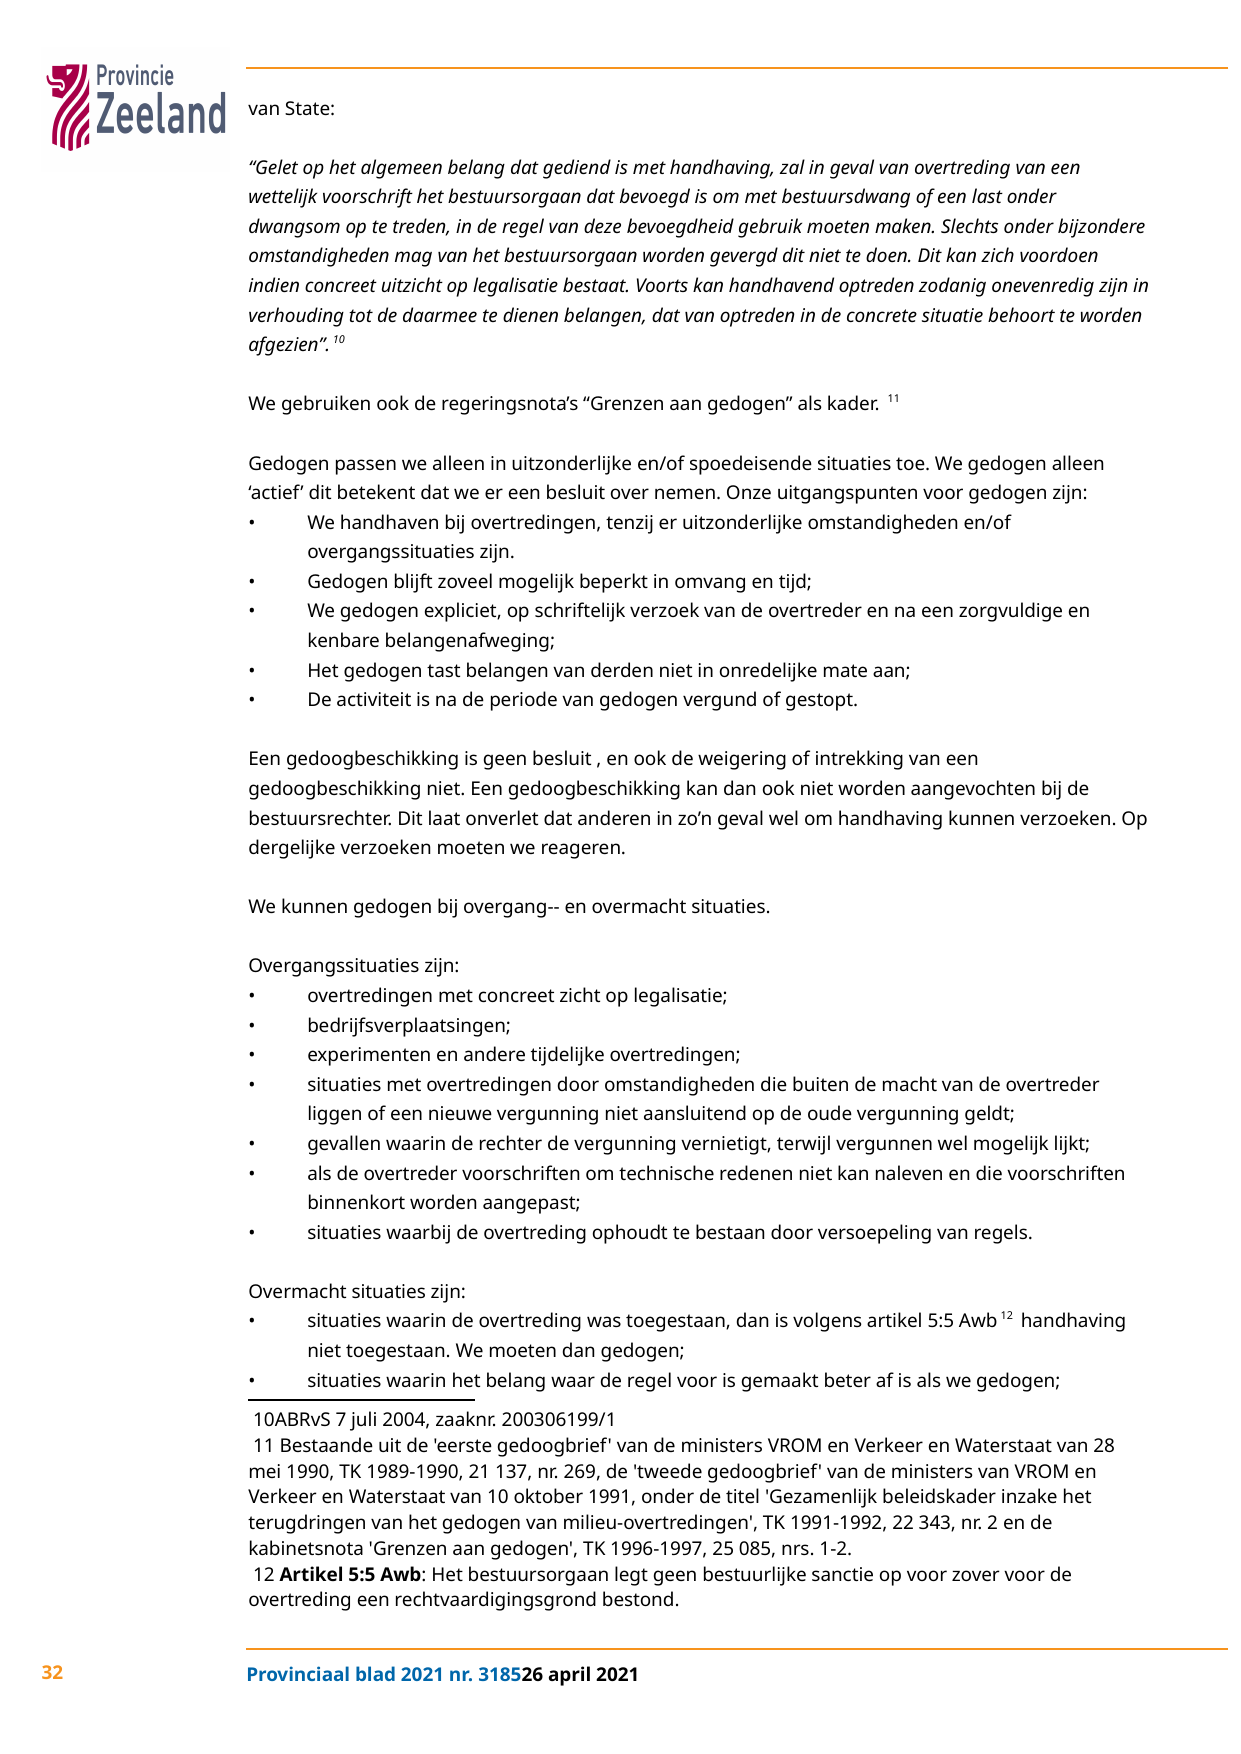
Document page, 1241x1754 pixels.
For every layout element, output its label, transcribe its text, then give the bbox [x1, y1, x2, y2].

list We handhaven bij overtredingen, tenzij er uitzonderlijke omstandigheden en/of overgangssituaties zijn. [248, 509, 1152, 564]
text ABRvS 7 juli 2004, zaaknr. 200306199/1 [248, 1406, 1152, 1432]
list gevallen waarin de rechter de vergunning vernietigt, terwijl vergunnen wel mogelijk lijkt; [248, 1130, 1152, 1156]
text We gebruiken ook de regeringsnota’s “Grenzen aan gedogen” als kader. [248, 391, 1152, 416]
text Gedogen passen we alleen in uitzonderlijke en/of spoedeisende situaties toe. We gedogen alleen ‘actief’ dit betekent dat we er een besluit over nemen. Onze uitgangspunten voor gedogen zijn: [248, 450, 1152, 505]
text We kunnen gedogen bij overgang-- en overmacht situaties. [248, 893, 1152, 919]
list situaties waarin de overtreding was toegestaan, dan is volgens artikel 5:5 Awb handhaving niet toegestaan. We moeten dan gedogen; [248, 1308, 1152, 1363]
list Het gedogen tast belangen van derden niet in onredelijke mate aan; [248, 657, 1152, 683]
text Overmacht situaties zijn: [248, 1278, 1152, 1304]
list situaties waarin het belang waar de regel voor is gemaakt beter af is als we gedogen; [248, 1367, 1152, 1393]
list We gedogen expliciet, op schriftelijk verzoek van de overtreder en na een zorgvuldige en kenbare belangenafweging; [248, 598, 1152, 653]
list als de overtreder voorschriften om technische redenen niet kan naleven en die voorschriften binnenkort worden aangepast; [248, 1160, 1152, 1215]
text van State: [248, 95, 1152, 121]
list bedrijfsverplaatsingen; [248, 1012, 1152, 1038]
text “Gelet op het algemeen belang dat gediend is met handhaving, zal in geval van overtreding van een wettelijk voorschrift het bestuursorgaan dat bevoegd is om met bestuursdwang of een last onder dwangsom op te treden, in de regel van deze bevoegdheid gebruik moeten maken. Slechts onder bijzondere omstandigheden mag van het bestuursorgaan worden gevergd dit niet te doen. Dit kan zich voordoen indien concreet uitzicht op legalisatie bestaat. Voorts kan handhavend optreden zodanig onevenredig zijn in verhouding tot de daarmee te dienen belangen, dat van optreden in de concrete situatie behoort te worden afgezien”. [248, 154, 1152, 357]
text Bestaande uit de 'eerste gedoogbrief' van de ministers VROM en Verkeer en Waterstaat van 28 mei 1990, TK 1989-1990, 21 137, nr. 269, de 'tweede gedoogbrief' van de ministers van VROM en Verkeer en Waterstaat van 10 oktober 1991, onder de titel 'Gezamenlijk beleidskader inzake het terugdringen van het gedogen van milieu-overtredingen', TK 1991-1992, 22 343, nr. 2 en de kabinetsnota 'Grenzen aan gedogen', TK 1996-1997, 25 085, nrs. 1-2. [248, 1432, 1152, 1561]
text Een gedoogbeschikking is geen besluit , en ook de weigering of intrekking van een gedoogbeschikking niet. Een gedoogbeschikking kan dan ook niet worden aangevochten bij de bestuursrechter. Dit laat onverlet dat anderen in zo’n geval wel om handhaving kunnen verzoeken. Op dergelijke verzoeken moeten we reageren. [248, 746, 1152, 860]
picture [41, 47, 231, 172]
text Overgangssituaties zijn: [248, 953, 1152, 978]
list situaties met overtredingen door omstandigheden die buiten de macht van de overtreder liggen of een nieuwe vergunning niet aansluitend op de oude vergunning geldt; [248, 1071, 1152, 1126]
list overtredingen met concreet zicht op legalisatie; [248, 982, 1152, 1008]
list experimenten en andere tijdelijke overtredingen; [248, 1041, 1152, 1067]
list De activiteit is na de periode van gedogen vergund of gestopt. [248, 686, 1152, 712]
list situaties waarbij de overtreding ophoudt te bestaan door versoepeling van regels. [248, 1219, 1152, 1245]
list Artikel 5:5 Awb: Het bestuursorgaan legt geen bestuurlijke sanctie op voor zover voor de overtreding een rechtvaardigingsgrond bestond. [248, 1561, 1152, 1612]
list Gedogen blijft zoveel mogelijk beperkt in omvang en tijd; [248, 568, 1152, 594]
